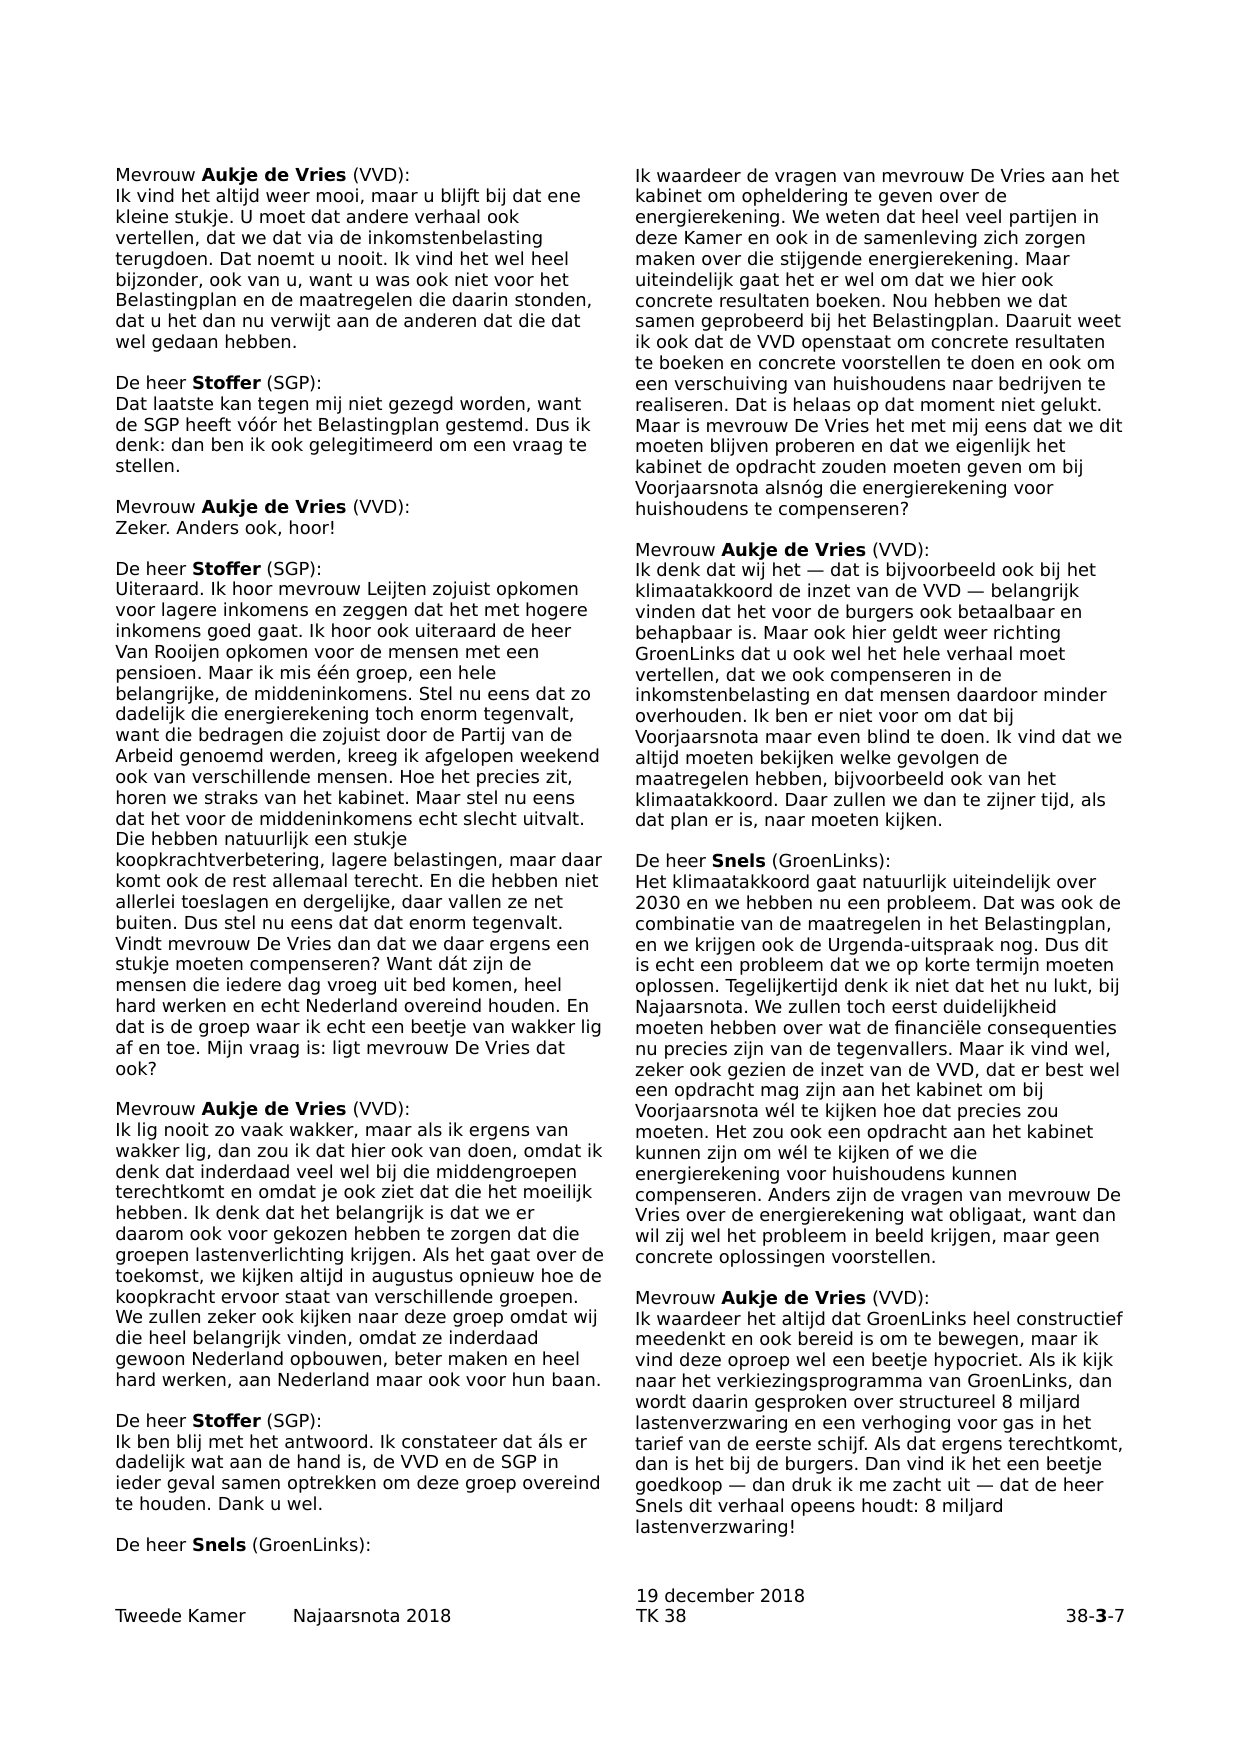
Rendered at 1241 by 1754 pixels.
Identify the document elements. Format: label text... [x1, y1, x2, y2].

text Mevrouw Aukje de Vries (VVD): [635, 539, 1125, 560]
text Het klimaatakkoord gaat natuurlijk uiteindelijk over 2030 en we hebben nu een probleem. Dat was ook de combinatie van de maatregelen in het Belastingplan, en we krijgen ook de Urgenda-uitspraak nog. Dus dit is echt een probleem dat we op korte termijn moeten oplossen. Tegelijkertijd denk ik niet dat het nu lukt, bij Najaarsnota. We zullen toch eerst duidelijkheid moeten hebben over wat de financiële consequenties nu precies zijn van de tegenvallers. Maar ik vind wel, zeker ook gezien de inzet van de VVD, dat er best wel een opdracht mag zijn aan het kabinet om bij Voorjaarsnota wél te kijken hoe dat precies zou moeten. Het zou ook een opdracht aan het kabinet kunnen zijn om wél te kijken of we die energierekening voor huishoudens kunnen compenseren. Anders zijn de vragen van mevrouw De Vries over de energierekening wat obligaat, want dan wil zij wel het probleem in beeld krijgen, maar geen concrete oplossingen voorstellen. [635, 872, 1125, 1268]
text Mevrouw Aukje de Vries (VVD): [115, 497, 605, 517]
text Mevrouw Aukje de Vries (VVD): [115, 165, 605, 186]
text Uiteraard. Ik hoor mevrouw Leijten zojuist opkomen voor lagere inkomens en zeggen dat het met hogere inkomens goed gaat. Ik hoor ook uiteraard de heer Van Rooijen opkomen voor de mensen met een pensioen. Maar ik mis één groep, een hele belangrijke, de middeninkomens. Stel nu eens dat zo dadelijk die energierekening toch enorm tegenvalt, want die bedragen die zojuist door de Partij van de Arbeid genoemd werden, kreeg ik afgelopen weekend ook van verschillende mensen. Hoe het precies zit, horen we straks van het kabinet. Maar stel nu eens dat het voor de middeninkomens echt slecht uitvalt. Die hebben natuurlijk een stukje koopkrachtverbetering, lagere belastingen, maar daar komt ook de rest allemaal terecht. En die hebben niet allerlei toeslagen en dergelijke, daar vallen ze net buiten. Dus stel nu eens dat dat enorm tegenvalt. Vindt mevrouw De Vries dan dat we daar ergens een stukje moeten compenseren? Want dát zijn de mensen die iedere dag vroeg uit bed komen, heel hard werken en echt Nederland overeind houden. En dat is de groep waar ik echt een beetje van wakker lig af en toe. Mijn vraag is: ligt mevrouw De Vries dat ook? [115, 579, 605, 1079]
text Zeker. Anders ook, hoor! [115, 517, 605, 538]
text De heer Stoffer (SGP): [115, 1411, 605, 1431]
text Mevrouw Aukje de Vries (VVD): [635, 1288, 1125, 1308]
text Ik denk dat wij het — dat is bijvoorbeeld ook bij het klimaatakkoord de inzet van de VVD — belangrijk vinden dat het voor de burgers ook betaalbaar en behapbaar is. Maar ook hier geldt weer richting GroenLinks dat u ook wel het hele verhaal moet vertellen, dat we ook compenseren in de inkomstenbelasting en dat mensen daardoor minder overhouden. Ik ben er niet voor om dat bij Voorjaarsnota maar even blind te doen. Ik vind dat we altijd moeten bekijken welke gevolgen de maatregelen hebben, bijvoorbeeld ook van het klimaatakkoord. Daar zullen we dan te zijner tijd, als dat plan er is, naar moeten kijken. [635, 560, 1125, 831]
text Ik waardeer de vragen van mevrouw De Vries aan het kabinet om opheldering te geven over de energierekening. We weten dat heel veel partijen in deze Kamer en ook in de samenleving zich zorgen maken over die stijgende energierekening. Maar uiteindelijk gaat het er wel om dat we hier ook concrete resultaten boeken. Nou hebben we dat samen geprobeerd bij het Belastingplan. Daaruit weet ik ook dat de VVD openstaat om concrete resultaten te boeken en concrete voorstellen te doen en ook om een verschuiving van huishoudens naar bedrijven te realiseren. Dat is helaas op dat moment niet gelukt. Maar is mevrouw De Vries het met mij eens dat we dit moeten blijven proberen en dat we eigenlijk het kabinet de opdracht zouden moeten geven om bij Voorjaarsnota alsnóg die energierekening voor huishoudens te compenseren? [635, 165, 1125, 519]
text De heer Snels (GroenLinks): [115, 1535, 605, 1555]
text Ik waardeer het altijd dat GroenLinks heel constructief meedenkt en ook bereid is om te bewegen, maar ik vind deze oproep wel een beetje hypocriet. Als ik kijk naar het verkiezingsprogramma van GroenLinks, dan wordt daarin gesproken over structureel 8 miljard lastenverzwaring en een verhoging voor gas in het tarief van de eerste schijf. Als dat ergens terechtkomt, dan is het bij de burgers. Dan vind ik het een beetje goedkoop — dan druk ik me zacht uit — dat de heer Snels dit verhaal opeens houdt: 8 miljard lastenverzwaring! [635, 1308, 1125, 1537]
text De heer Snels (GroenLinks): [635, 851, 1125, 872]
text De heer Stoffer (SGP): [115, 373, 605, 393]
text De heer Stoffer (SGP): [115, 558, 605, 579]
text Dat laatste kan tegen mij niet gezegd worden, want de SGP heeft vóór het Belastingplan gestemd. Dus ik denk: dan ben ik ook gelegitimeerd om een vraag te stellen. [115, 393, 605, 477]
text Mevrouw Aukje de Vries (VVD): [115, 1099, 605, 1120]
text Ik lig nooit zo vaak wakker, maar als ik ergens van wakker lig, dan zou ik dat hier ook van doen, omdat ik denk dat inderdaad veel wel bij die middengroepen terechtkomt en omdat je ook ziet dat die het moeilijk hebben. Ik denk dat het belangrijk is dat we er daarom ook voor gekozen hebben te zorgen dat die groepen lastenverlichting krijgen. Als het gaat over de toekomst, we kijken altijd in augustus opnieuw hoe de koopkracht ervoor staat van verschillende groepen. We zullen zeker ook kijken naar deze groep omdat wij die heel belangrijk vinden, omdat ze inderdaad gewoon Nederland opbouwen, beter maken en heel hard werken, aan Nederland maar ook voor hun baan. [115, 1120, 605, 1391]
text Ik vind het altijd weer mooi, maar u blijft bij dat ene kleine stukje. U moet dat andere verhaal ook vertellen, dat we dat via de inkomstenbelasting terugdoen. Dat noemt u nooit. Ik vind het wel heel bijzonder, ook van u, want u was ook niet voor het Belastingplan en de maatregelen die daarin stonden, dat u het dan nu verwijt aan de anderen dat die dat wel gedaan hebben. [115, 186, 605, 353]
text Ik ben blij met het antwoord. Ik constateer dat áls er dadelijk wat aan de hand is, de VVD en de SGP in ieder geval samen optrekken om deze groep overeind te houden. Dank u wel. [115, 1431, 605, 1515]
